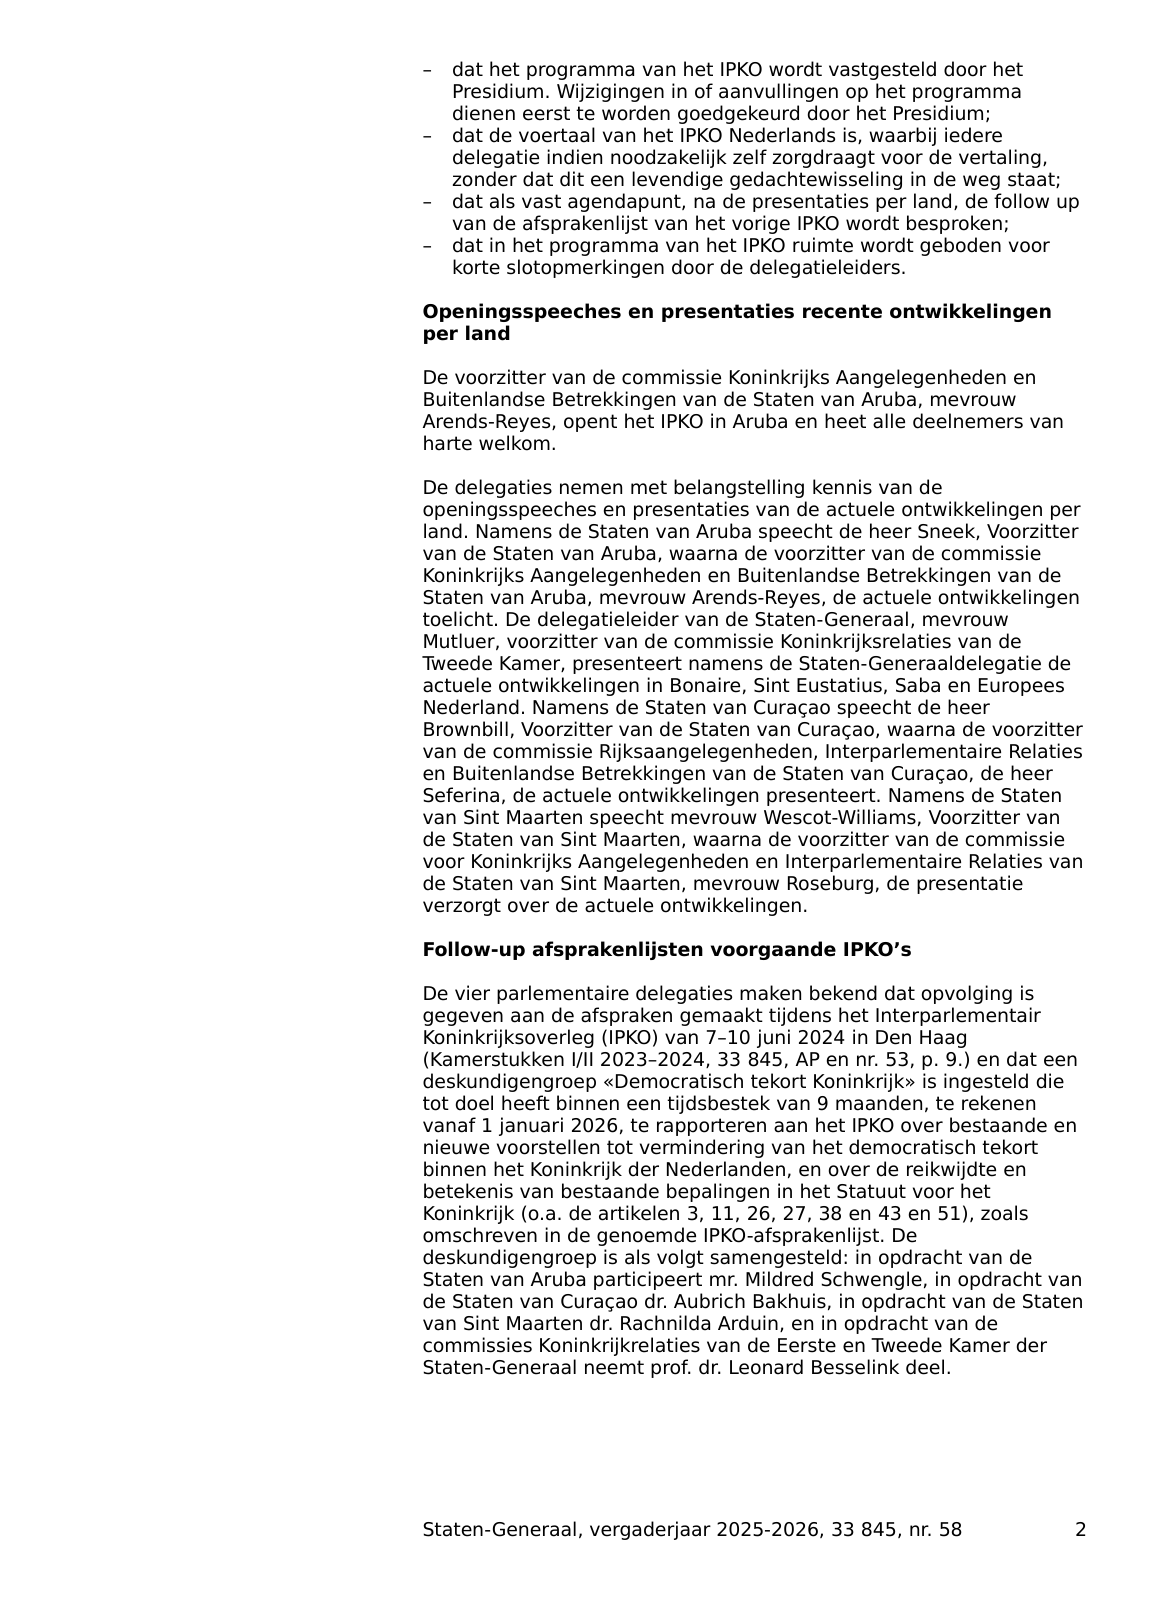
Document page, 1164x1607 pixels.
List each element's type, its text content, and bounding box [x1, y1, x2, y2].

text – dat als vast agendapunt, na de presentaties per land, de follow up van de afsprakenlijst van het vorige IPKO wordt besproken; [422, 191, 1087, 235]
text De voorzitter van de commissie Koninkrijks Aangelegenheden en Buitenlandse Betrekkingen van de Staten van Aruba, mevrouw Arends-Reyes, opent het IPKO in Aruba en heet alle deelnemers van harte welkom. [422, 367, 1087, 455]
subtitle Openingsspeeches en presentaties recente ontwikkelingen per land [422, 301, 1087, 345]
text De vier parlementaire delegaties maken bekend dat opvolging is gegeven aan de afspraken gemaakt tijdens het Interparlementair Koninkrijksoverleg (IPKO) van 7–10 juni 2024 in Den Haag (Kamerstukken I/II 2023–2024, 33 845, AP en nr. 53, p. 9.) en dat een deskundigengroep «Democratisch tekort Koninkrijk» is ingesteld die tot doel heeft binnen een tijdsbestek van 9 maanden, te rekenen vanaf 1 januari 2026, te rapporteren aan het IPKO over bestaande en nieuwe voorstellen tot vermindering van het democratisch tekort binnen het Koninkrijk der Nederlanden, en over de reikwijdte en betekenis van bestaande bepalingen in het Statuut voor het Koninkrijk (o.a. de artikelen 3, 11, 26, 27, 38 en 43 en 51), zoals omschreven in de genoemde IPKO-afsprakenlijst. De deskundigengroep is als volgt samengesteld: in opdracht van de Staten van Aruba participeert mr. Mildred Schwengle, in opdracht van de Staten van Curaçao dr. Aubrich Bakhuis, in opdracht van de Staten van Sint Maarten dr. Rachnilda Arduin, en in opdracht van de commissies Koninkrijkrelaties van de Eerste en Tweede Kamer der Staten-Generaal neemt prof. dr. Leonard Besselink deel. [422, 983, 1087, 1379]
subtitle Follow-up afsprakenlijsten voorgaande IPKO’s [422, 939, 1087, 961]
text De delegaties nemen met belangstelling kennis van de openingsspeeches en presentaties van de actuele ontwikkelingen per land. Namens de Staten van Aruba speecht de heer Sneek, Voorzitter van de Staten van Aruba, waarna de voorzitter van de commissie Koninkrijks Aangelegenheden en Buitenlandse Betrekkingen van de Staten van Aruba, mevrouw Arends-Reyes, de actuele ontwikkelingen toelicht. De delegatieleider van de Staten-Generaal, mevrouw Mutluer, voorzitter van de commissie Koninkrijksrelaties van de Tweede Kamer, presenteert namens de Staten-Generaaldelegatie de actuele ontwikkelingen in Bonaire, Sint Eustatius, Saba en Europees Nederland. Namens de Staten van Curaçao speecht de heer Brownbill, Voorzitter van de Staten van Curaçao, waarna de voorzitter van de commissie Rijksaangelegenheden, Interparlementaire Relaties en Buitenlandse Betrekkingen van de Staten van Curaçao, de heer Seferina, de actuele ontwikkelingen presenteert. Namens de Staten van Sint Maarten speecht mevrouw Wescot-Williams, Voorzitter van de Staten van Sint Maarten, waarna de voorzitter van de commissie voor Koninkrijks Aangelegenheden en Interparlementaire Relaties van de Staten van Sint Maarten, mevrouw Roseburg, de presentatie verzorgt over de actuele ontwikkelingen. [422, 477, 1087, 917]
text – dat het programma van het IPKO wordt vastgesteld door het Presidium. Wijzigingen in of aanvullingen op het programma dienen eerst te worden goedgekeurd door het Presidium; [422, 59, 1087, 125]
text – dat de voertaal van het IPKO Nederlands is, waarbij iedere delegatie indien noodzakelijk zelf zorgdraagt voor de vertaling, zonder dat dit een levendige gedachtewisseling in de weg staat; [422, 125, 1087, 191]
text – dat in het programma van het IPKO ruimte wordt geboden voor korte slotopmerkingen door de delegatieleiders. [422, 235, 1087, 279]
